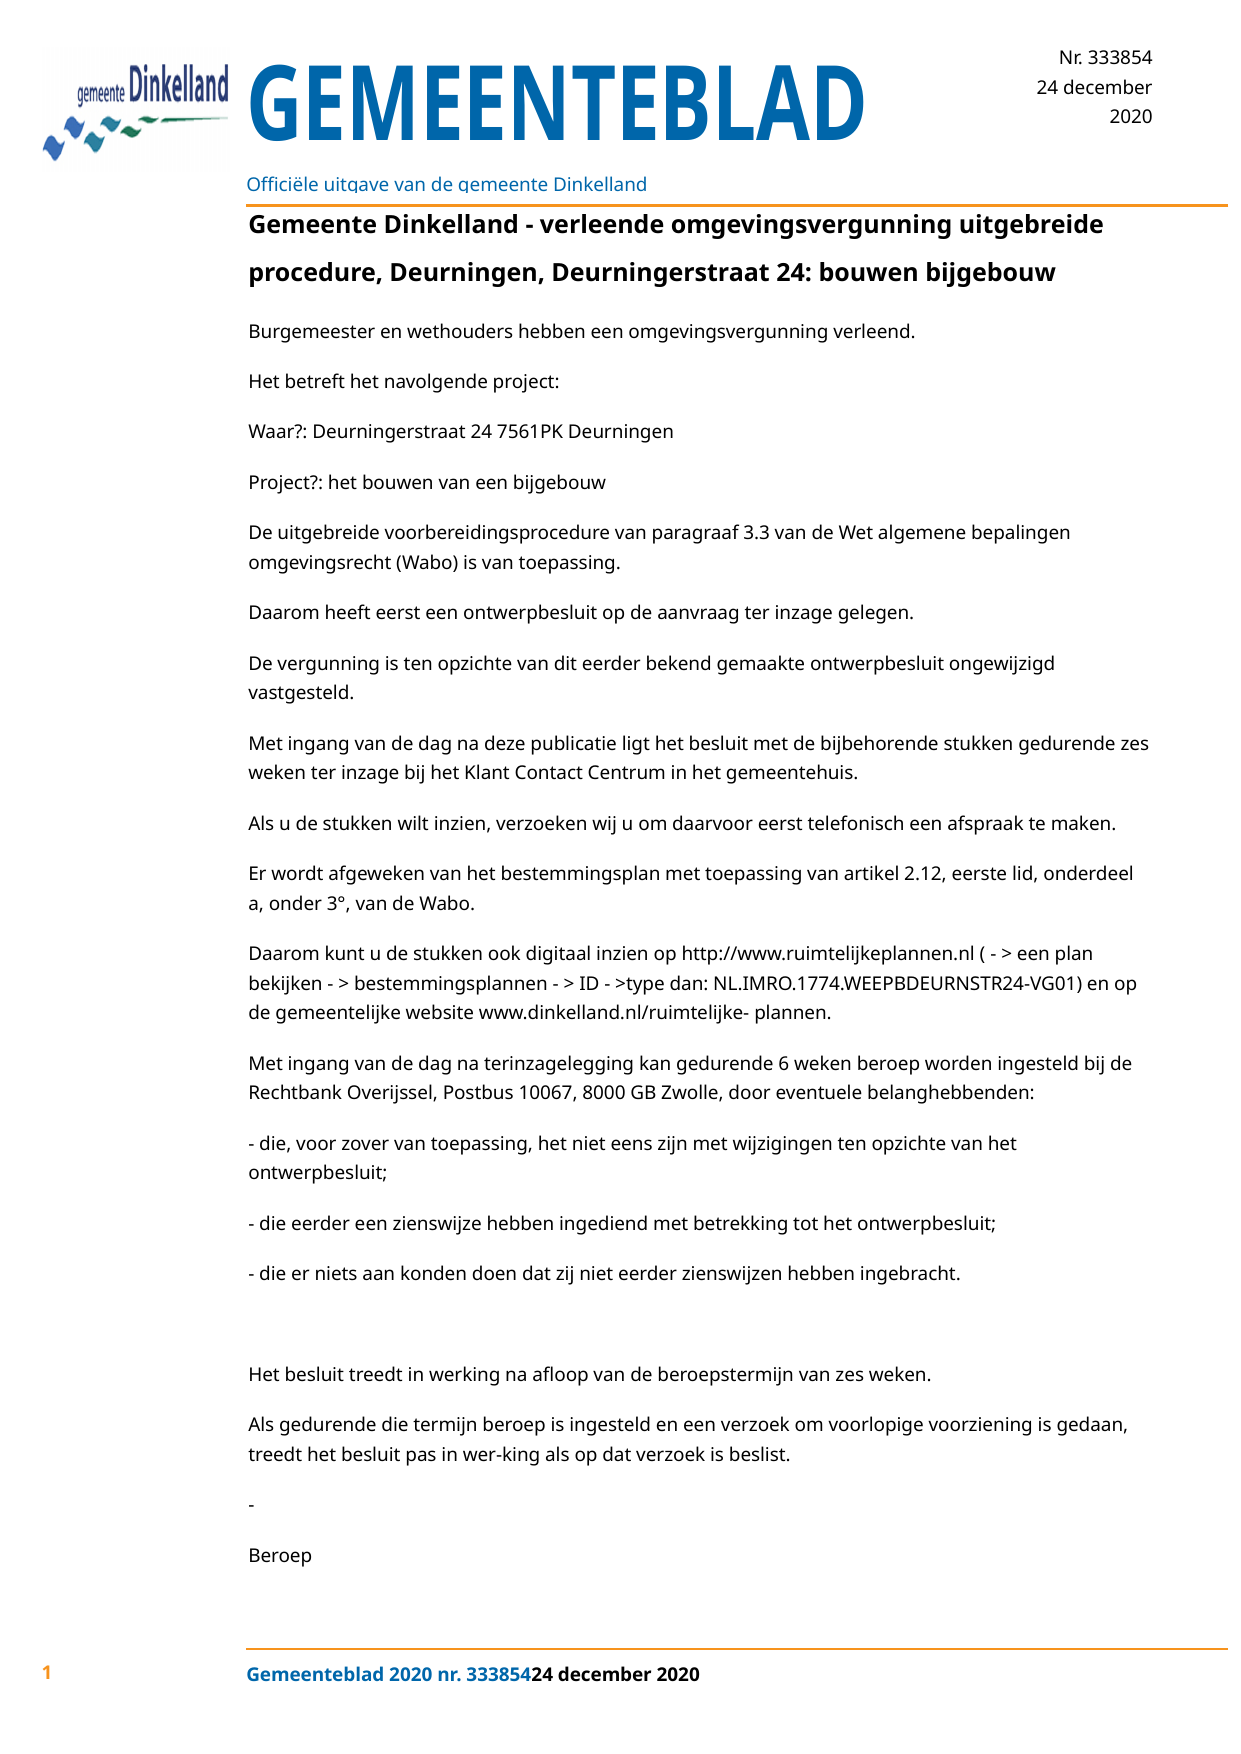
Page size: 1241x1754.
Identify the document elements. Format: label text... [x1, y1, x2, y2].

text Als u de stukken wilt inzien, verzoeken wij u om daarvoor eerst telefonisch een afspraak te maken. [248, 810, 1152, 836]
text - die eerder een zienswijze hebben ingediend met betrekking tot het ontwerpbesluit; [248, 1210, 1152, 1236]
text Met ingang van de dag na terinzagelegging kan gedurende 6 weken beroep worden ingesteld bij de Rechtbank Overijssel, Postbus 10067, 8000 GB Zwolle, door eventuele belanghebbenden: [248, 1050, 1152, 1105]
text - [248, 1492, 1152, 1517]
text Waar?: Deurningerstraat 24 7561PK Deurningen [248, 419, 1152, 444]
text - die, voor zover van toepassing, het niet eens zijn met wijzigingen ten opzichte van het ontwerpbesluit; [248, 1130, 1152, 1185]
text De uitgebreide voorbereidingsprocedure van paragraaf 3.3 van de Wet algemene bepalingen omgevingsrecht (Wabo) is van toepassing. [248, 519, 1152, 575]
text Het besluit treedt in werking na afloop van de beroepstermijn van zes weken. [248, 1361, 1152, 1387]
text De vergunning is ten opzichte van dit eerder bekend gemaakte ontwerpbesluit ongewijzigd vastgesteld. [248, 650, 1152, 705]
text Burgemeester en wethouders hebben een omgevingsvergunning verleend. [248, 318, 1152, 344]
text Er wordt afgeweken van het bestemmingsplan met toepassing van artikel 2.12, eerste lid, onderdeel a, onder 3°, van de Wabo. [248, 860, 1152, 916]
text Als gedurende die termijn beroep is ingesteld en een verzoek om voorlopige voorziening is gedaan, treedt het besluit pas in wer-king als op dat verzoek is beslist. [248, 1412, 1152, 1467]
text Daarom heeft eerst een ontwerpbesluit op de aanvraag ter inzage gelegen. [248, 599, 1152, 625]
text - die er niets aan konden doen dat zij niet eerder zienswijzen hebben ingebracht. [248, 1260, 1152, 1286]
text Daarom kunt u de stukken ook digitaal inzien op http://www.ruimtelijkeplannen.nl ( - > een plan bekijken - > bestemmingsplannen - > ID - >type dan: NL.IMRO.1774.WEEPBDEURNSTR24-VG01) en op de gemeentelijke website www.dinkelland.nl/ruimtelijke- plannen. [248, 940, 1152, 1025]
text Beroep [248, 1542, 1152, 1568]
text Project?: het bouwen van een bijgebouw [248, 469, 1152, 495]
text Met ingang van de dag na deze publicatie ligt het besluit met de bijbehorende stukken gedurende zes weken ter inzage bij het Klant Contact Centrum in het gemeentehuis. [248, 730, 1152, 785]
text Het betreft het navolgende project: [248, 368, 1152, 394]
text Gemeente Dinkelland - verleende omgevingsvergunning uitgebreide procedure, Deurningen, Deurningerstraat 24: bouwen bijgebouw [248, 207, 1152, 288]
picture [41, 47, 231, 172]
